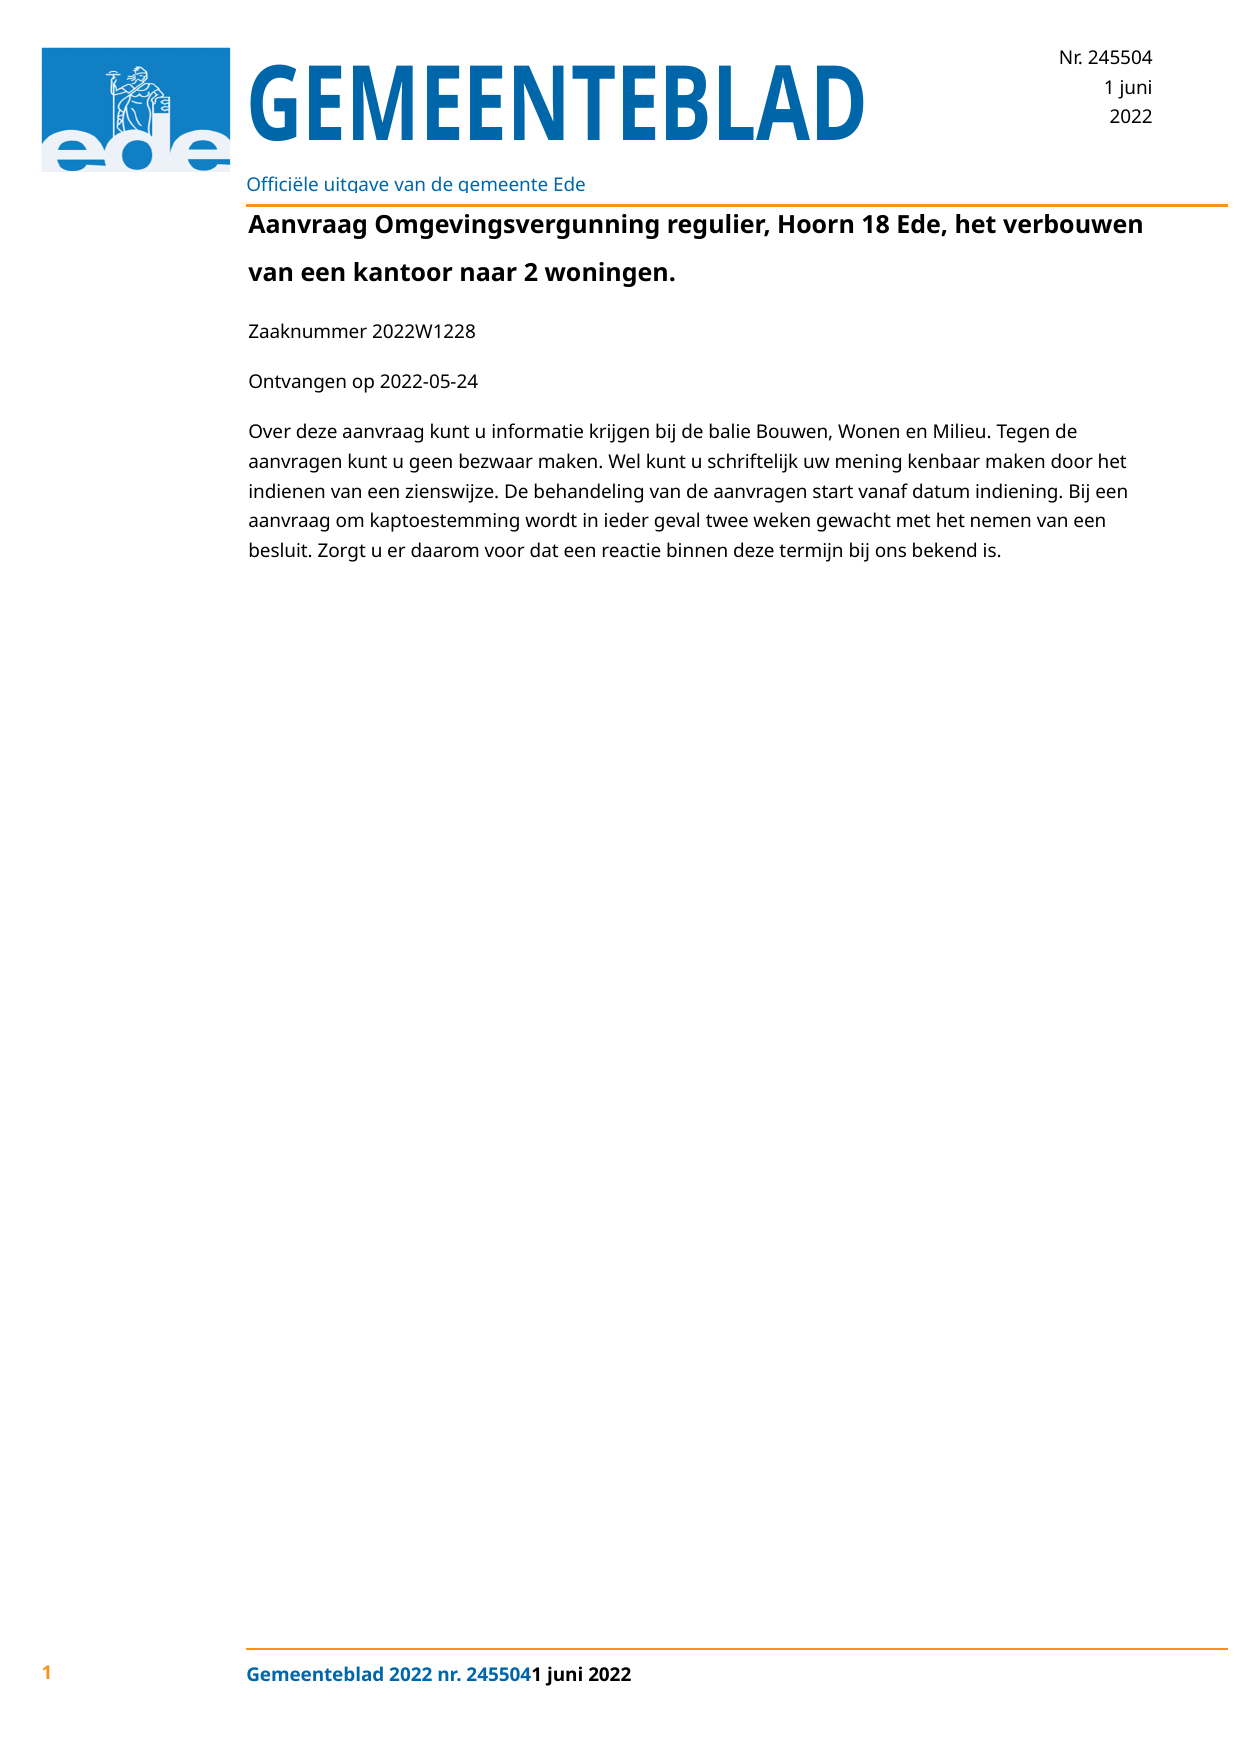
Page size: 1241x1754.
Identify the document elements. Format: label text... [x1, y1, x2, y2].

picture [41, 47, 231, 172]
text Aanvraag Omgevingsvergunning regulier, Hoorn 18 Ede, het verbouwen van een kantoor naar 2 woningen. [248, 207, 1152, 288]
text Ontvangen op 2022-05-24 [248, 368, 1152, 394]
text Zaaknummer 2022W1228 [248, 318, 1152, 344]
text Over deze aanvraag kunt u informatie krijgen bij de balie Bouwen, Wonen en Milieu. Tegen de aanvragen kunt u geen bezwaar maken. Wel kunt u schriftelijk uw mening kenbaar maken door het indienen van een zienswijze. De behandeling van de aanvragen start vanaf datum indiening. Bij een aanvraag om kaptoestemming wordt in ieder geval twee weken gewacht met het nemen van een besluit. Zorgt u er daarom voor dat een reactie binnen deze termijn bij ons bekend is. [248, 419, 1152, 563]
